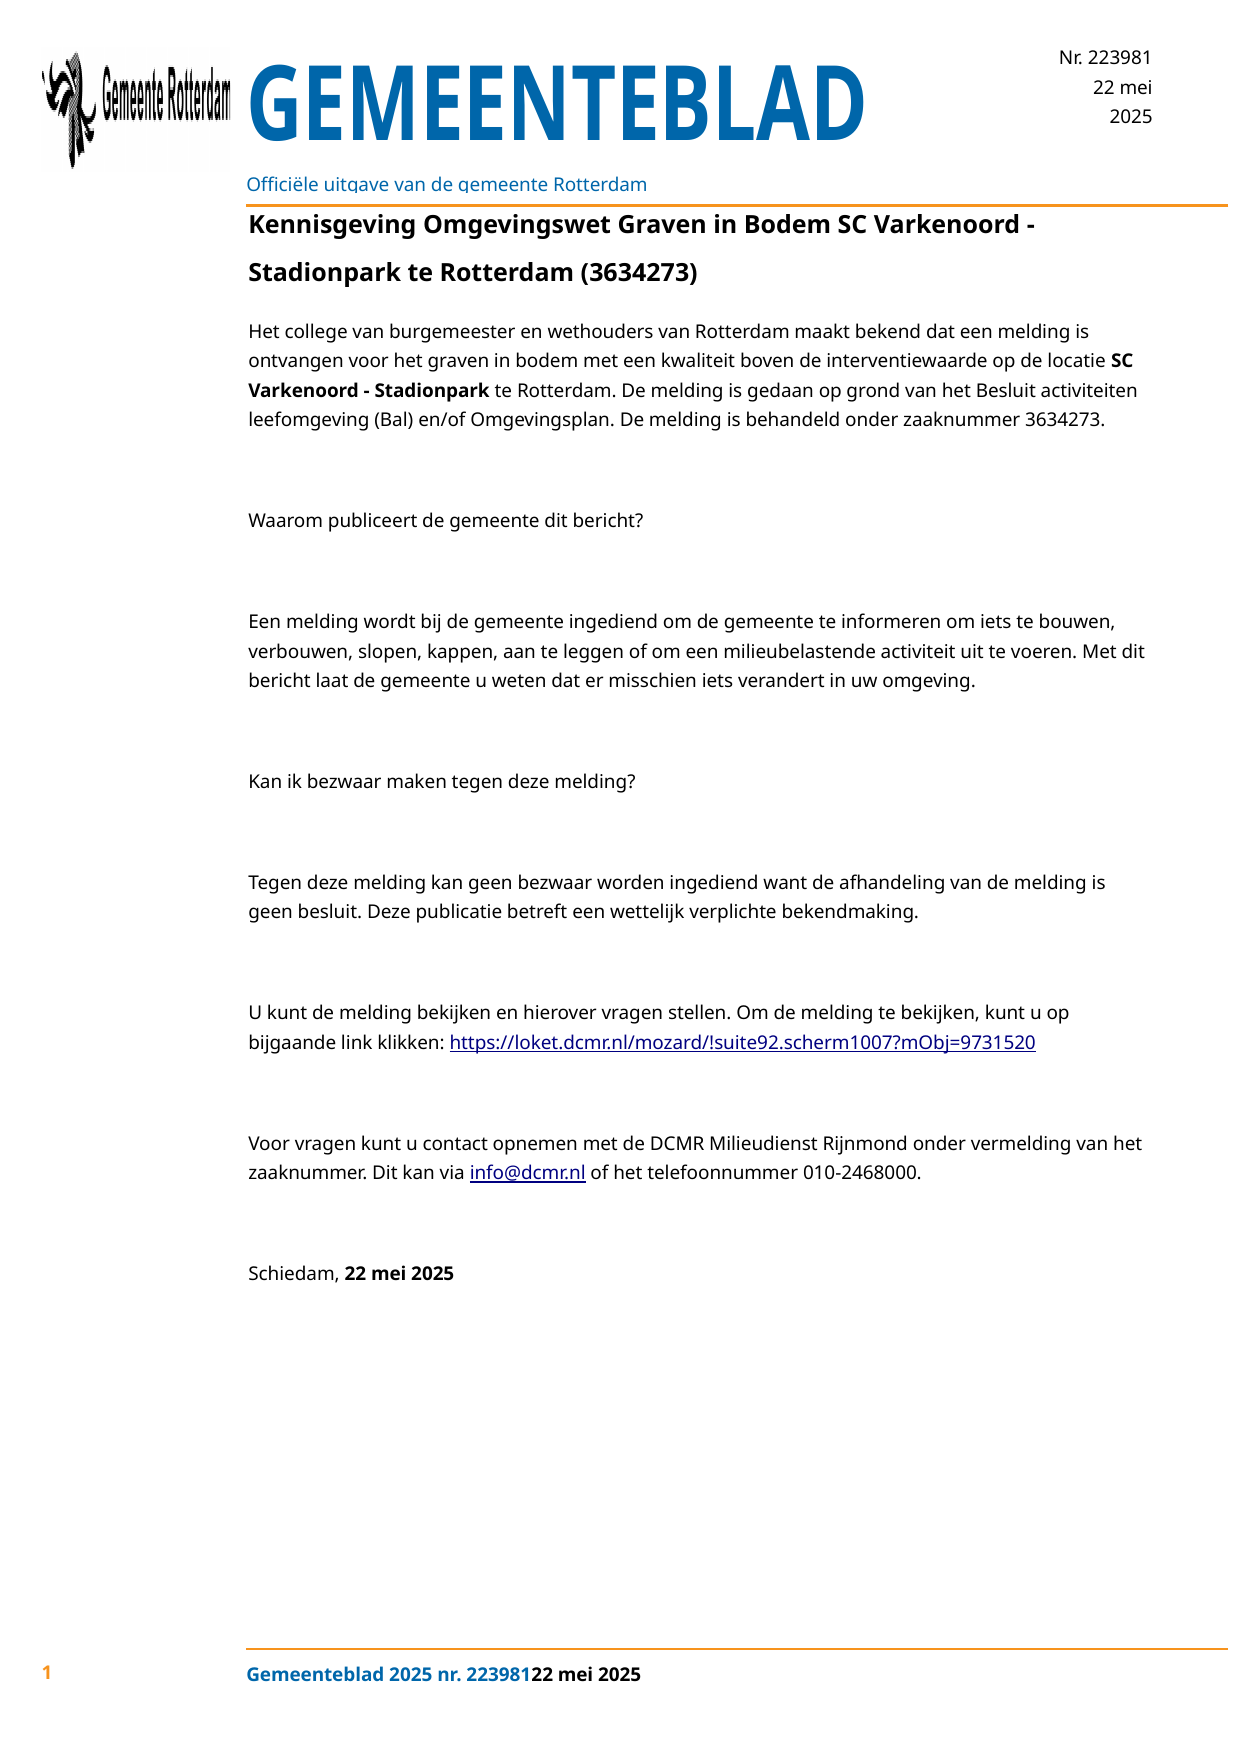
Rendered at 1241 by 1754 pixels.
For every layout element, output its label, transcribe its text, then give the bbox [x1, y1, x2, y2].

picture [41, 47, 231, 172]
text Waarom publiceert de gemeente dit bericht? [248, 507, 1152, 533]
text Het college van burgemeester en wethouders van Rotterdam maakt bekend dat een melding is ontvangen voor het graven in bodem met een kwaliteit boven de interventiewaarde op de locatie SC Varkenoord - Stadionpark te Rotterdam. De melding is gedaan op grond van het Besluit activiteiten leefomgeving (Bal) en/of Omgevingsplan. De melding is behandeld onder zaaknummer 3634273. [248, 318, 1152, 432]
text U kunt de melding bekijken en hierover vragen stellen. Om de melding te bekijken, kunt u op bijgaande link klikken: https://loket.dcmr.nl/mozard/!suite92.scherm1007?mObj=9731520 [248, 999, 1152, 1055]
text Voor vragen kunt u contact opnemen met de DCMR Milieudienst Rijnmond onder vermelding van het zaaknummer. Dit kan via info@dcmr.nl of het telefoonnummer 010-2468000. [248, 1130, 1152, 1185]
text Een melding wordt bij de gemeente ingediend om de gemeente te informeren om iets te bouwen, verbouwen, slopen, kappen, aan te leggen of om een milieubelastende activiteit uit te voeren. Met dit bericht laat de gemeente u weten dat er misschien iets verandert in uw omgeving. [248, 608, 1152, 693]
text Tegen deze melding kan geen bezwaar worden ingediend want de afhandeling van de melding is geen besluit. Deze publicatie betreft een wettelijk verplichte bekendmaking. [248, 869, 1152, 924]
text Kennisgeving Omgevingswet Graven in Bodem SC Varkenoord - Stadionpark te Rotterdam (3634273) [248, 207, 1152, 288]
text Kan ik bezwaar maken tegen deze melding? [248, 768, 1152, 794]
text Schiedam, 22 mei 2025 [248, 1260, 1152, 1286]
